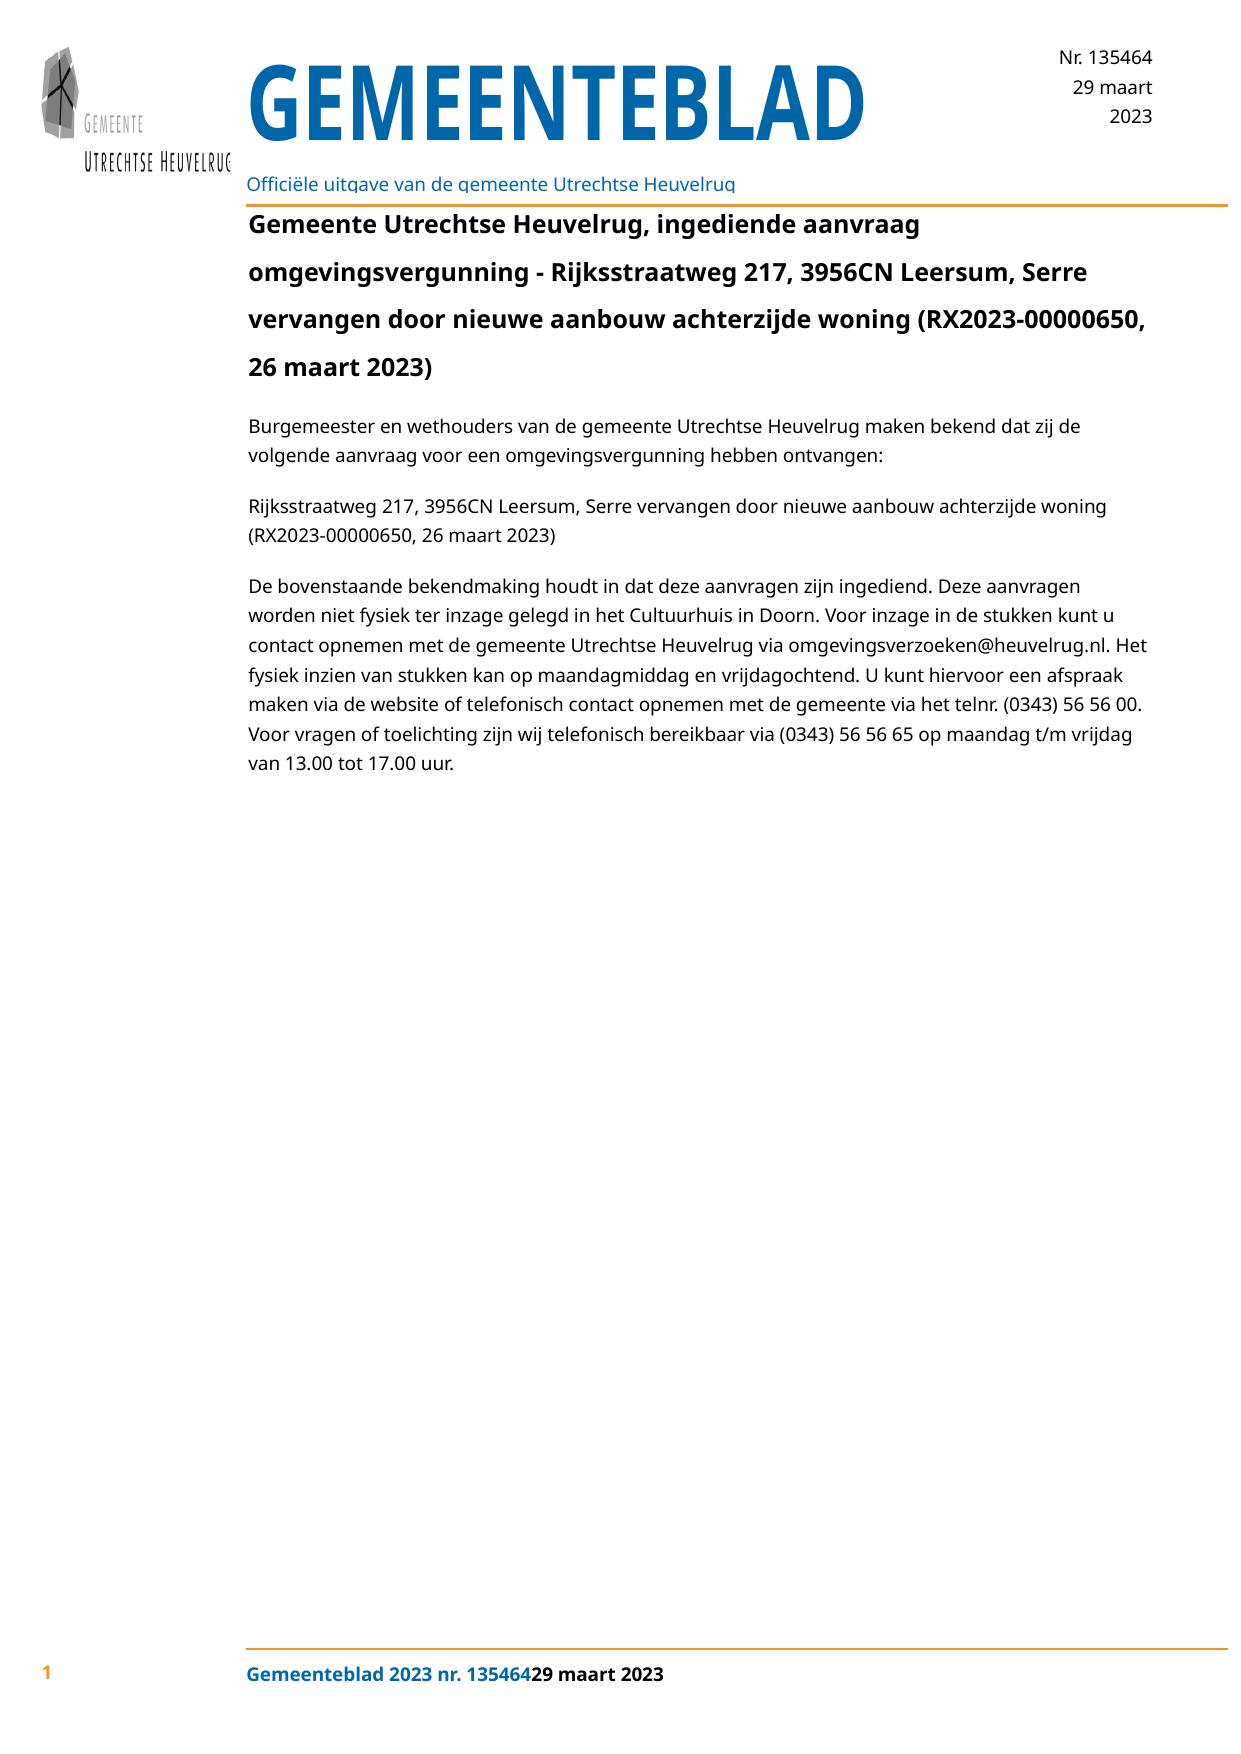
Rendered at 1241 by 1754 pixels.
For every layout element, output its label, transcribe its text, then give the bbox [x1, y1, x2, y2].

text Burgemeester en wethouders van de gemeente Utrechtse Heuvelrug maken bekend dat zij de volgende aanvraag voor een omgevingsvergunning hebben ontvangen: [248, 413, 1152, 468]
text De bovenstaande bekendmaking houdt in dat deze aanvragen zijn ingediend. Deze aanvragen worden niet fysiek ter inzage gelegd in het Cultuurhuis in Doorn. Voor inzage in de stukken kunt u contact opnemen met de gemeente Utrechtse Heuvelrug via omgevingsverzoeken@heuvelrug.nl. Het fysiek inzien van stukken kan op maandagmiddag en vrijdagochtend. U kunt hiervoor een afspraak maken via de website of telefonisch contact opnemen met de gemeente via het telnr. (0343) 56 56 00. Voor vragen of toelichting zijn wij telefonisch bereikbaar via (0343) 56 56 65 op maandag t/m vrijdag van 13.00 tot 17.00 uur. [248, 573, 1152, 776]
text Rijksstraatweg 217, 3956CN Leersum, Serre vervangen door nieuwe aanbouw achterzijde woning (RX2023-00000650, 26 maart 2023) [248, 493, 1152, 548]
text Gemeente Utrechtse Heuvelrug, ingediende aanvraag omgevingsvergunning - Rijksstraatweg 217, 3956CN Leersum, Serre vervangen door nieuwe aanbouw achterzijde woning (RX2023-00000650, 26 maart 2023) [248, 207, 1152, 384]
picture [41, 47, 231, 172]
